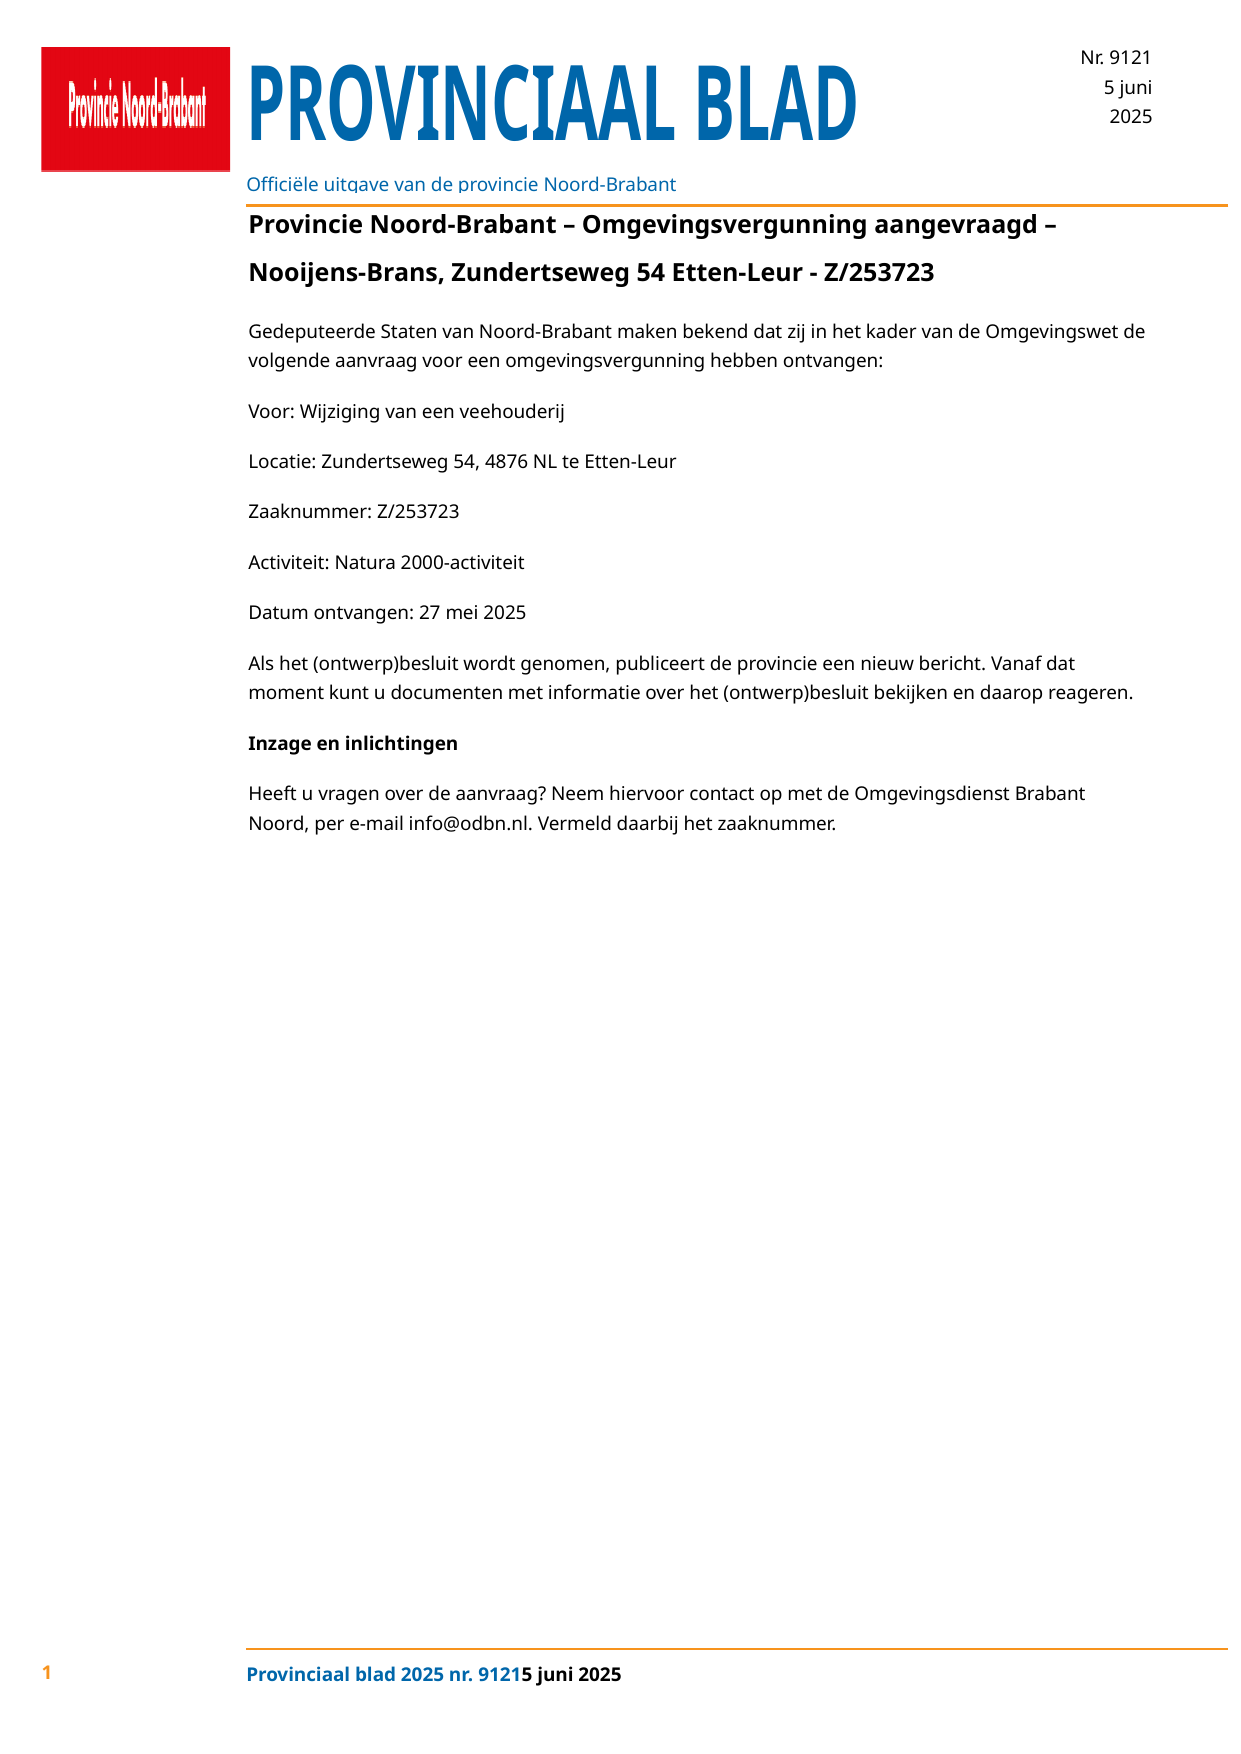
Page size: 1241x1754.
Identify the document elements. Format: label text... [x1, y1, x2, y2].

text Gedeputeerde Staten van Noord-Brabant maken bekend dat zij in het kader van de Omgevingswet de volgende aanvraag voor een omgevingsvergunning hebben ontvangen: [248, 318, 1152, 373]
text Voor: Wijziging van een veehouderij [248, 398, 1152, 424]
text Heeft u vragen over de aanvraag? Neem hiervoor contact op met de Omgevingsdienst Brabant Noord, per e-mail info@odbn.nl. Vermeld daarbij het zaaknummer. [248, 780, 1152, 836]
text Datum ontvangen: 27 mei 2025 [248, 599, 1152, 625]
picture [41, 47, 231, 172]
text Locatie: Zundertseweg 54, 4876 NL te Etten-Leur [248, 448, 1152, 474]
text Als het (ontwerp)besluit wordt genomen, publiceert de provincie een nieuw bericht. Vanaf dat moment kunt u documenten met informatie over het (ontwerp)besluit bekijken en daarop reageren. [248, 650, 1152, 705]
text Zaaknummer: Z/253723 [248, 499, 1152, 524]
text Inzage en inlichtingen [248, 730, 1152, 756]
text Provincie Noord-Brabant – Omgevingsvergunning aangevraagd – Nooijens-Brans, Zundertseweg 54 Etten-Leur - Z/253723 [248, 207, 1152, 288]
text Activiteit: Natura 2000-activiteit [248, 549, 1152, 575]
